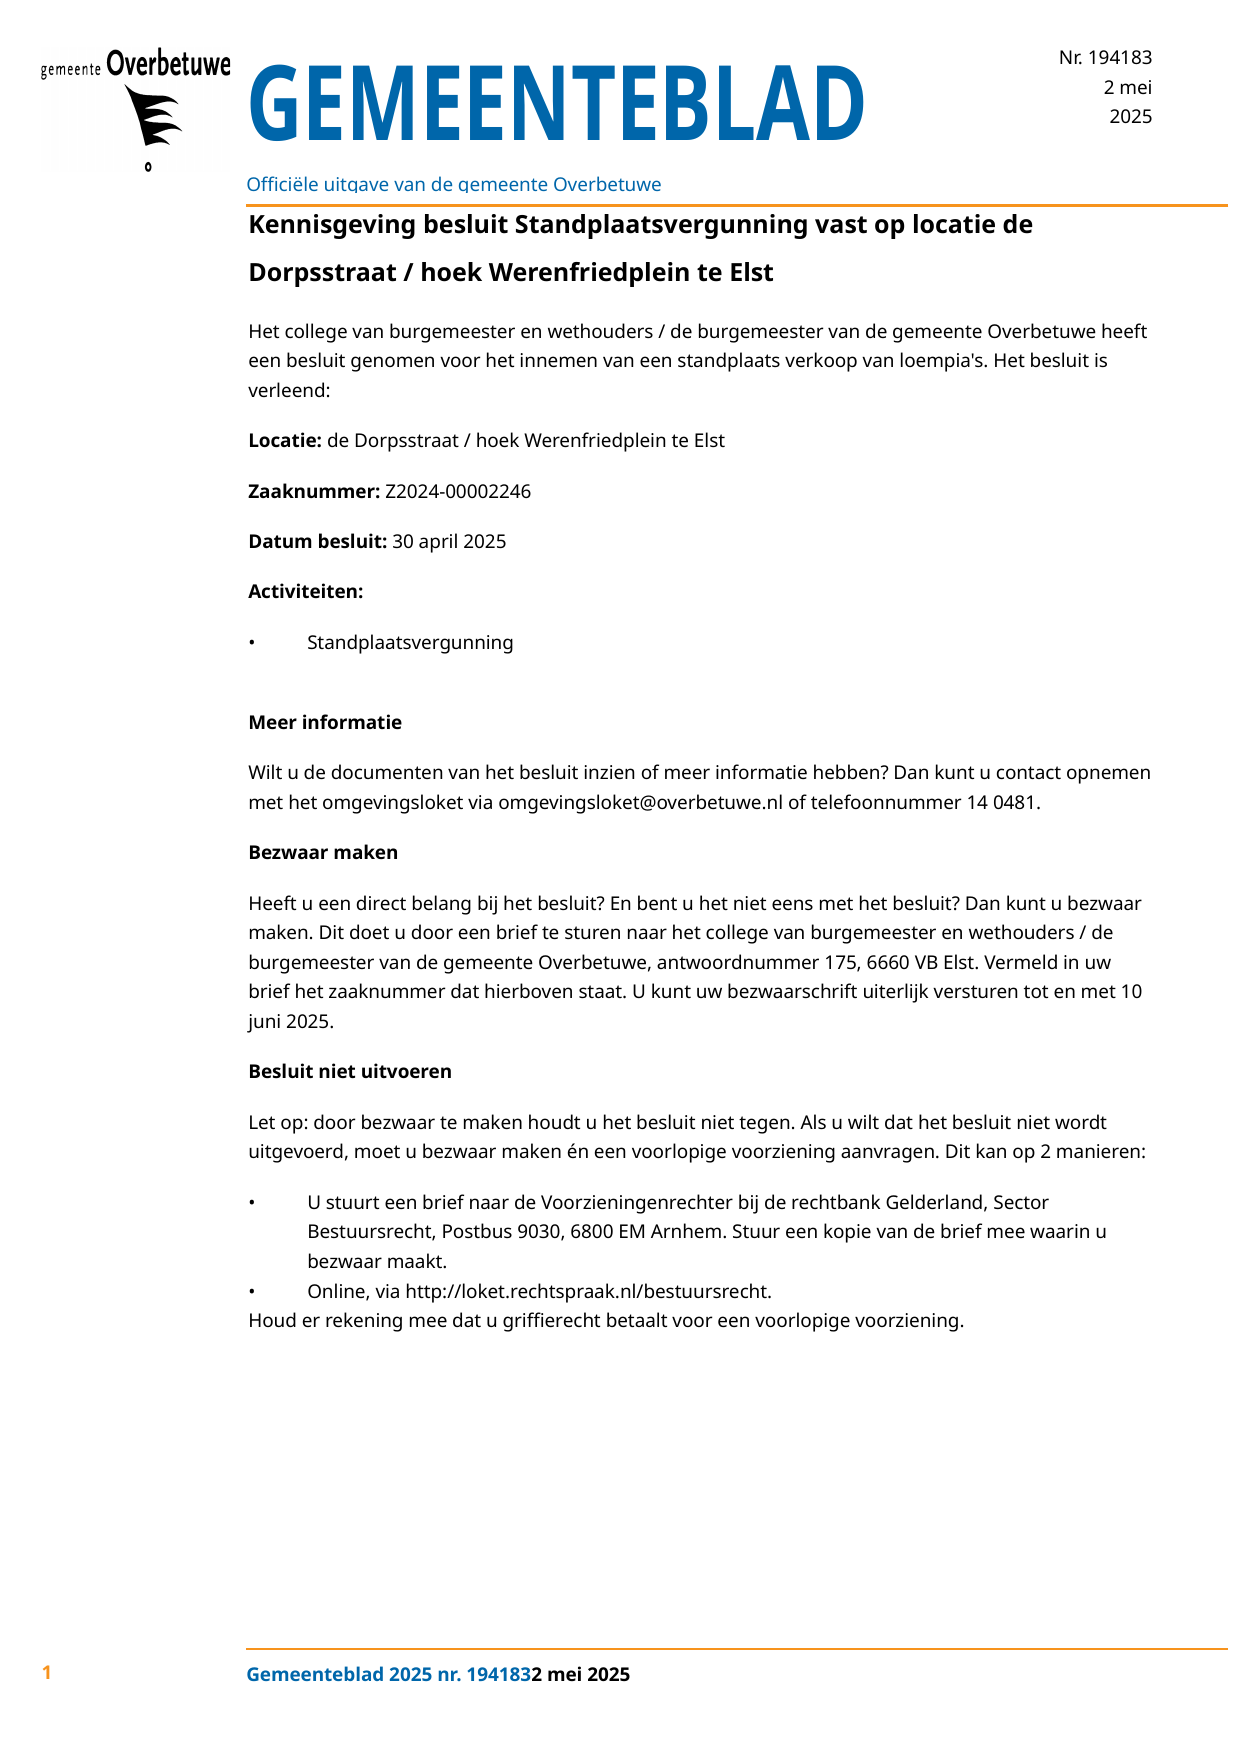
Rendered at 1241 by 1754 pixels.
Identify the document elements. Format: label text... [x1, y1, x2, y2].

list U stuurt een brief naar de Voorzieningenrechter bij de rechtbank Gelderland, Sector Bestuursrecht, Postbus 9030, 6800 EM Arnhem. Stuur een kopie van de brief mee waarin u bezwaar maakt. [248, 1189, 1152, 1274]
text Kennisgeving besluit Standplaatsvergunning vast op locatie de Dorpsstraat / hoek Werenfriedplein te Elst [248, 207, 1152, 288]
text Locatie: de Dorpsstraat / hoek Werenfriedplein te Elst [248, 427, 1152, 453]
list Standplaatsvergunning [248, 629, 1152, 655]
text Het college van burgemeester en wethouders / de burgemeester van de gemeente Overbetuwe heeft een besluit genomen voor het innemen van een standplaats verkoop van loempia's. Het besluit is verleend: [248, 318, 1152, 403]
text Besluit niet uitvoeren [248, 1059, 1152, 1084]
text Let op: door bezwaar te maken houdt u het besluit niet tegen. Als u wilt dat het besluit niet wordt uitgevoerd, moet u bezwaar maken én een voorlopige voorziening aanvragen. Dit kan op 2 manieren: [248, 1109, 1152, 1164]
text Zaaknummer: Z2024-00002246 [248, 478, 1152, 504]
list Online, via http://loket.rechtspraak.nl/bestuursrecht. [248, 1278, 1152, 1304]
text Heeft u een direct belang bij het besluit? En bent u het niet eens met het besluit? Dan kunt u bezwaar maken. Dit doet u door een brief te sturen naar het college van burgemeester en wethouders / de burgemeester van de gemeente Overbetuwe, antwoordnummer 175, 6660 VB Elst. Vermeld in uw brief het zaaknummer dat hierboven staat. U kunt uw bezwaarschrift uiterlijk versturen tot en met 10 juni 2025. [248, 890, 1152, 1034]
picture [41, 47, 231, 172]
text Wilt u de documenten van het besluit inzien of meer informatie hebben? Dan kunt u contact opnemen met het omgevingsloket via omgevingsloket@overbetuwe.nl of telefoonnummer 14 0481. [248, 759, 1152, 815]
text Activiteiten: [248, 579, 1152, 604]
text Bezwaar maken [248, 839, 1152, 865]
text Houd er rekening mee dat u griffierecht betaalt voor een voorlopige voorziening. [248, 1307, 1152, 1333]
text Datum besluit: 30 april 2025 [248, 528, 1152, 554]
text Meer informatie [248, 709, 1152, 735]
